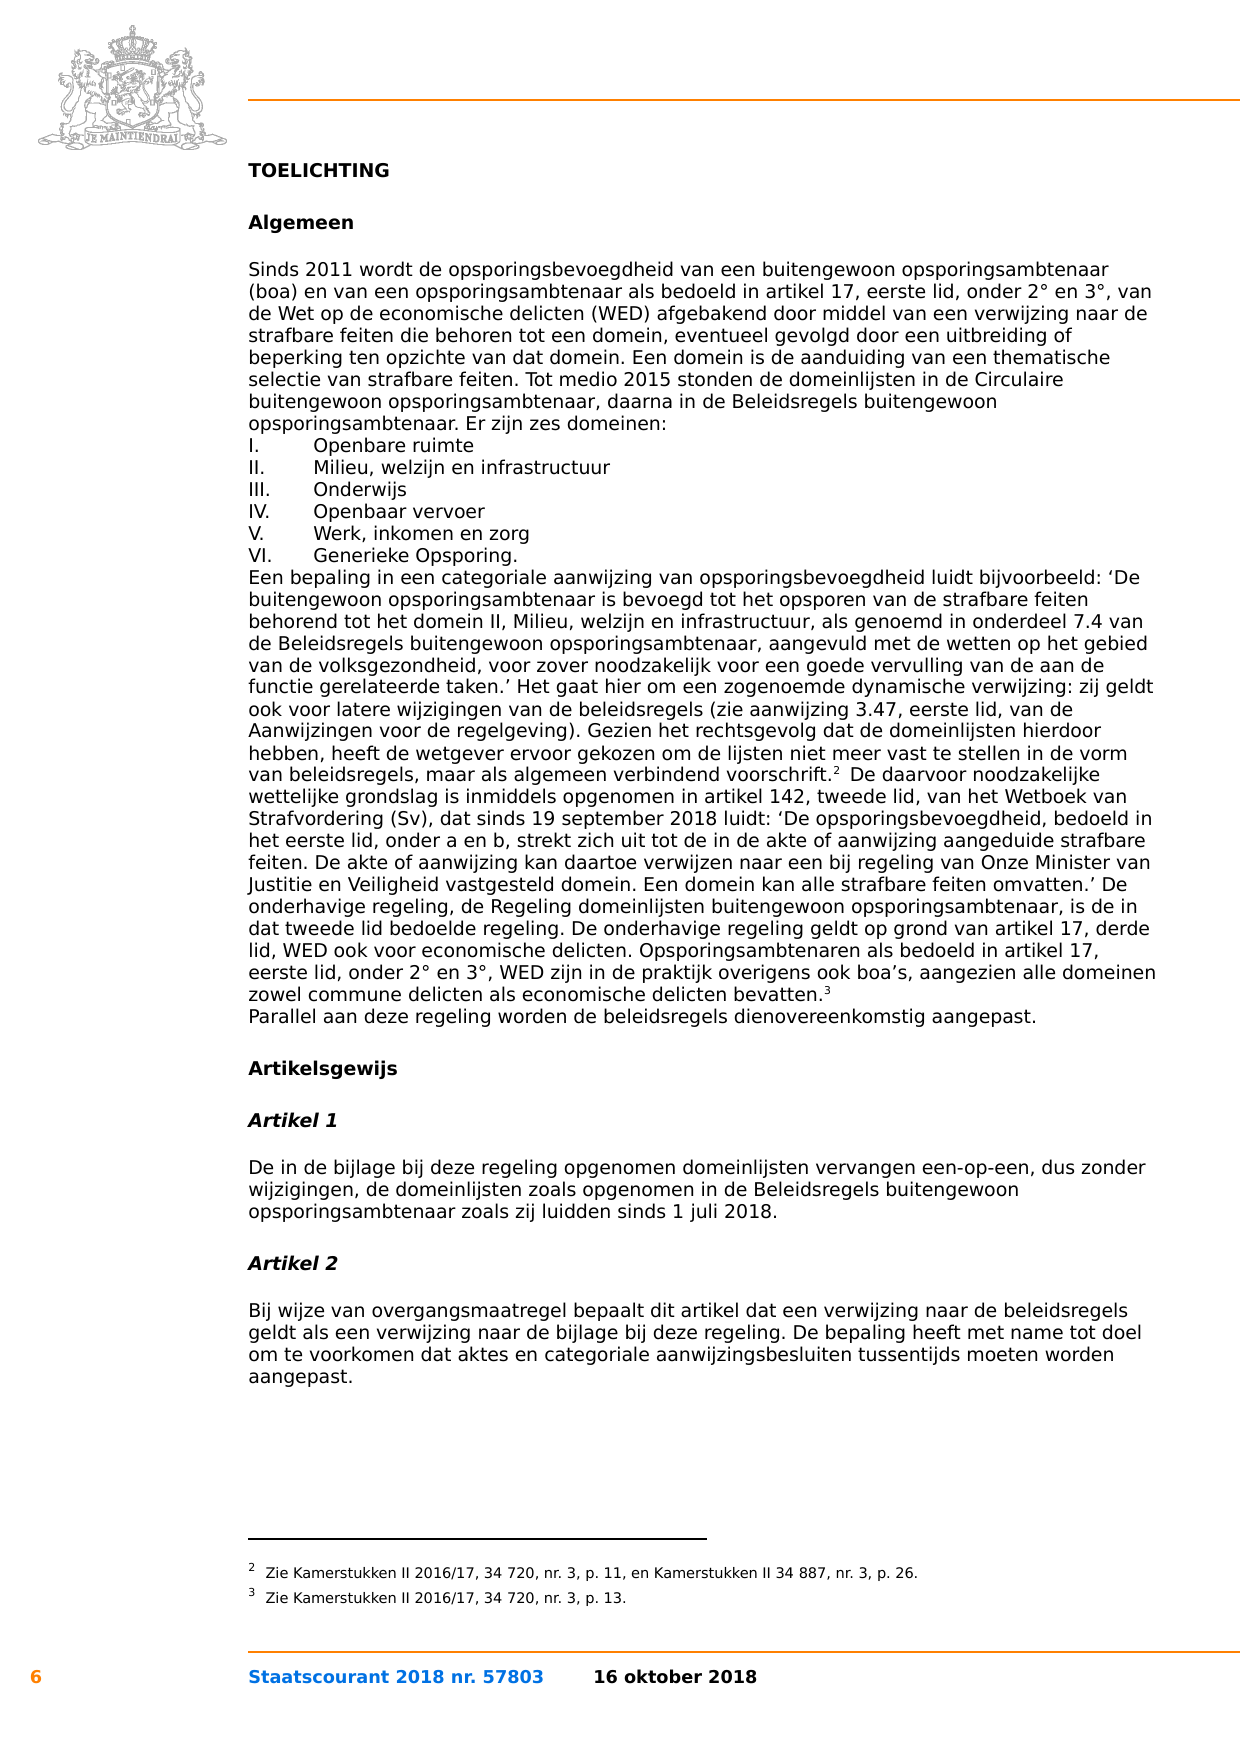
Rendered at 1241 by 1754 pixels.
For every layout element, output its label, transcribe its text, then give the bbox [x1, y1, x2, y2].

subtitle TOELICHTING [248, 160, 1163, 182]
subtitle Artikelsgewijs [248, 1058, 1163, 1080]
text Sinds 2011 wordt de opsporingsbevoegdheid van een buitengewoon opsporingsambtenaar (boa) en van een opsporingsambtenaar als bedoeld in artikel 17, eerste lid, onder 2° en 3°, van de Wet op de economische delicten (WED) afgebakend door middel van een verwijzing naar de strafbare feiten die behoren tot een domein, eventueel gevolgd door een uitbreiding of beperking ten opzichte van dat domein. Een domein is de aanduiding van een thematische selectie van strafbare feiten. Tot medio 2015 stonden de domeinlijsten in de Circulaire buitengewoon opsporingsambtenaar, daarna in de Beleidsregels buitengewoon opsporingsambtenaar. Er zijn zes domeinen: [248, 259, 1163, 435]
text De in de bijlage bij deze regeling opgenomen domeinlijsten vervangen een-op-een, dus zonder wijzigingen, de domeinlijsten zoals opgenomen in de Beleidsregels buitengewoon opsporingsambtenaar zoals zij luidden sinds 1 juli 2018. [248, 1157, 1163, 1223]
text Parallel aan deze regeling worden de beleidsregels dienovereenkomstig aangepast. [248, 1006, 1163, 1028]
text III. Onderwijs [248, 479, 1163, 501]
subtitle Artikel 1 [248, 1110, 1163, 1132]
subtitle Algemeen [248, 212, 1163, 234]
text IV. Openbaar vervoer [248, 501, 1163, 523]
text Bij wijze van overgangsmaatregel bepaalt dit artikel dat een verwijzing naar de beleidsregels geldt als een verwijzing naar de bijlage bij deze regeling. De bepaling heeft met name tot doel om te voorkomen dat aktes en categoriale aanwijzingsbesluiten tussentijds moeten worden aangepast. [248, 1300, 1163, 1388]
text Zie Kamerstukken II 2016/17, 34 720, nr. 3, p. 11, en Kamerstukken II 34 887, nr. 3, p. 26. [248, 1561, 1163, 1583]
text V. Werk, inkomen en zorg [248, 523, 1163, 544]
text Een bepaling in een categoriale aanwijzing van opsporingsbevoegdheid luidt bijvoorbeeld: ‘De buitengewoon opsporingsambtenaar is bevoegd tot het opsporen van de strafbare feiten behorend tot het domein II, Milieu, welzijn en infrastructuur, als genoemd in onderdeel 7.4 van de Beleidsregels buitengewoon opsporingsambtenaar, aangevuld met de wetten op het gebied van de volksgezondheid, voor zover noodzakelijk voor een goede vervulling van de aan de functie gerelateerde taken.’ Het gaat hier om een zogenoemde dynamische verwijzing: zij geldt ook voor latere wijzigingen van de beleidsregels (zie aanwijzing 3.47, eerste lid, van de Aanwijzingen voor de regelgeving). Gezien het rechtsgevolg dat de domeinlijsten hierdoor hebben, heeft de wetgever ervoor gekozen om de lijsten niet meer vast te stellen in de vorm van beleidsregels, maar als algemeen verbindend voorschrift. De daarvoor noodzakelijke wettelijke grondslag is inmiddels opgenomen in artikel 142, tweede lid, van het Wetboek van Strafvordering (Sv), dat sinds 19 september 2018 luidt: ‘De opsporingsbevoegdheid, bedoeld in het eerste lid, onder a en b, strekt zich uit tot de in de akte of aanwijzing aangeduide strafbare feiten. De akte of aanwijzing kan daartoe verwijzen naar een bij regeling van Onze Minister van Justitie en Veiligheid vastgesteld domein. Een domein kan alle strafbare feiten omvatten.’ De onderhavige regeling, de Regeling domeinlijsten buitengewoon opsporingsambtenaar, is de in dat tweede lid bedoelde regeling. De onderhavige regeling geldt op grond van artikel 17, derde lid, WED ook voor economische delicten. Opsporingsambtenaren als bedoeld in artikel 17, eerste lid, onder 2° en 3°, WED zijn in de praktijk overigens ook boa’s, aangezien alle domeinen zowel commune delicten als economische delicten bevatten. [248, 567, 1163, 1006]
text Zie Kamerstukken II 2016/17, 34 720, nr. 3, p. 13. [248, 1586, 1163, 1608]
text I. Openbare ruimte [248, 435, 1163, 457]
text II. Milieu, welzijn en infrastructuur [248, 457, 1163, 479]
picture [38, 25, 227, 150]
subtitle Artikel 2 [248, 1253, 1163, 1275]
text VI. Generieke Opsporing. [248, 544, 1163, 567]
